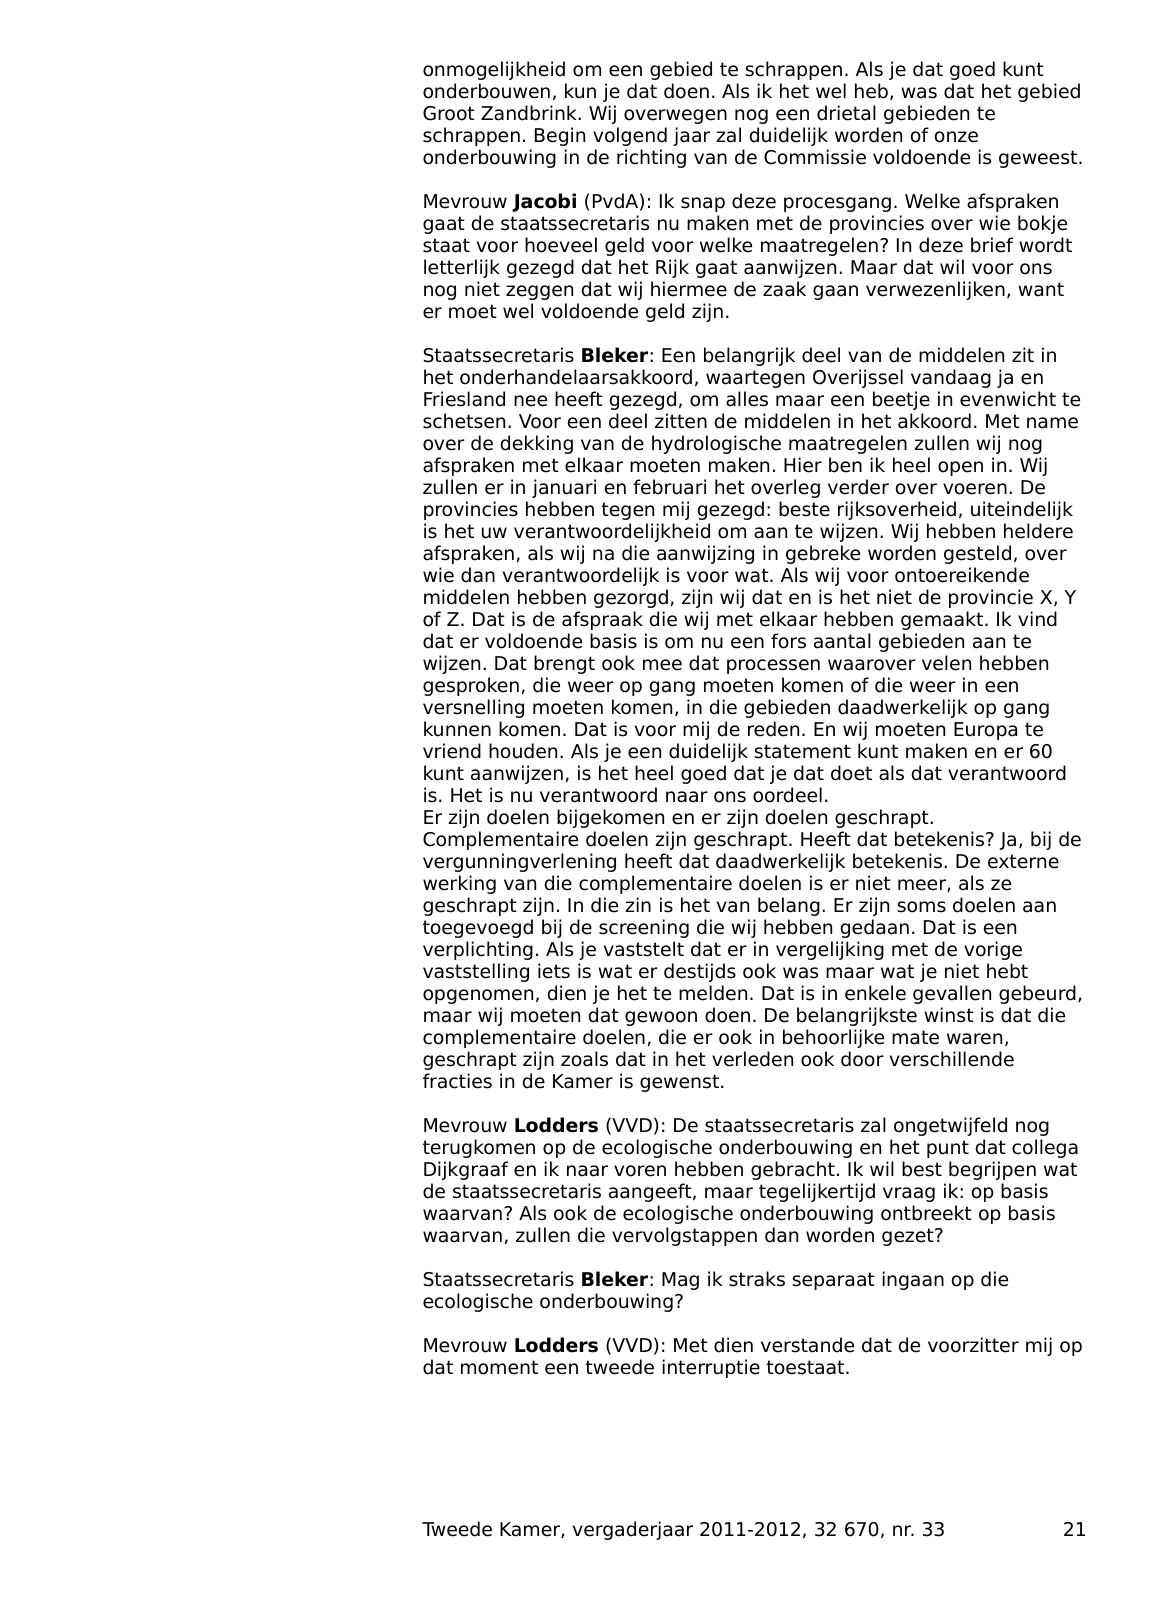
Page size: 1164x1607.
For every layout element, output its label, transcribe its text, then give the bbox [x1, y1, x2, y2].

text Mevrouw Lodders (VVD): Met dien verstande dat de voorzitter mij op dat moment een tweede interruptie toestaat. [422, 1335, 1087, 1379]
text Mevrouw Jacobi (PvdA): Ik snap deze procesgang. Welke afspraken gaat de staatssecretaris nu maken met de provincies over wie bokje staat voor hoeveel geld voor welke maatregelen? In deze brief wordt letterlijk gezegd dat het Rijk gaat aanwijzen. Maar dat wil voor ons nog niet zeggen dat wij hiermee de zaak gaan verwezenlijken, want er moet wel voldoende geld zijn. [422, 191, 1087, 323]
text Staatssecretaris Bleker: Een belangrijk deel van de middelen zit in het onderhandelaarsakkoord, waartegen Overijssel vandaag ja en Friesland nee heeft gezegd, om alles maar een beetje in evenwicht te schetsen. Voor een deel zitten de middelen in het akkoord. Met name over de dekking van de hydrologische maatregelen zullen wij nog afspraken met elkaar moeten maken. Hier ben ik heel open in. Wij zullen er in januari en februari het overleg verder over voeren. De provincies hebben tegen mij gezegd: beste rijksoverheid, uiteindelijk is het uw verantwoordelijkheid om aan te wijzen. Wij hebben heldere afspraken, als wij na die aanwijzing in gebreke worden gesteld, over wie dan verantwoordelijk is voor wat. Als wij voor ontoereikende middelen hebben gezorgd, zijn wij dat en is het niet de provincie X, Y of Z. Dat is de afspraak die wij met elkaar hebben gemaakt. Ik vind dat er voldoende basis is om nu een fors aantal gebieden aan te wijzen. Dat brengt ook mee dat processen waarover velen hebben gesproken, die weer op gang moeten komen of die weer in een versnelling moeten komen, in die gebieden daadwerkelijk op gang kunnen komen. Dat is voor mij de reden. En wij moeten Europa te vriend houden. Als je een duidelijk statement kunt maken en er 60 kunt aanwijzen, is het heel goed dat je dat doet als dat verantwoord is. Het is nu verantwoord naar ons oordeel. [422, 345, 1087, 807]
text onmogelijkheid om een gebied te schrappen. Als je dat goed kunt onderbouwen, kun je dat doen. Als ik het wel heb, was dat het gebied Groot Zandbrink. Wij overwegen nog een drietal gebieden te schrappen. Begin volgend jaar zal duidelijk worden of onze onderbouwing in de richting van de Commissie voldoende is geweest. [422, 59, 1087, 169]
text Mevrouw Lodders (VVD): De staatssecretaris zal ongetwijfeld nog terugkomen op de ecologische onderbouwing en het punt dat collega Dijkgraaf en ik naar voren hebben gebracht. Ik wil best begrijpen wat de staatssecretaris aangeeft, maar tegelijkertijd vraag ik: op basis waarvan? Als ook de ecologische onderbouwing ontbreekt op basis waarvan, zullen die vervolgstappen dan worden gezet? [422, 1115, 1087, 1247]
text Staatssecretaris Bleker: Mag ik straks separaat ingaan op die ecologische onderbouwing? [422, 1269, 1087, 1313]
text Er zijn doelen bijgekomen en er zijn doelen geschrapt. Complementaire doelen zijn geschrapt. Heeft dat betekenis? Ja, bij de vergunningverlening heeft dat daadwerkelijk betekenis. De externe werking van die complementaire doelen is er niet meer, als ze geschrapt zijn. In die zin is het van belang. Er zijn soms doelen aan toegevoegd bij de screening die wij hebben gedaan. Dat is een verplichting. Als je vaststelt dat er in vergelijking met de vorige vaststelling iets is wat er destijds ook was maar wat je niet hebt opgenomen, dien je het te melden. Dat is in enkele gevallen gebeurd, maar wij moeten dat gewoon doen. De belangrijkste winst is dat die complementaire doelen, die er ook in behoorlijke mate waren, geschrapt zijn zoals dat in het verleden ook door verschillende fracties in de Kamer is gewenst. [422, 807, 1087, 1092]
